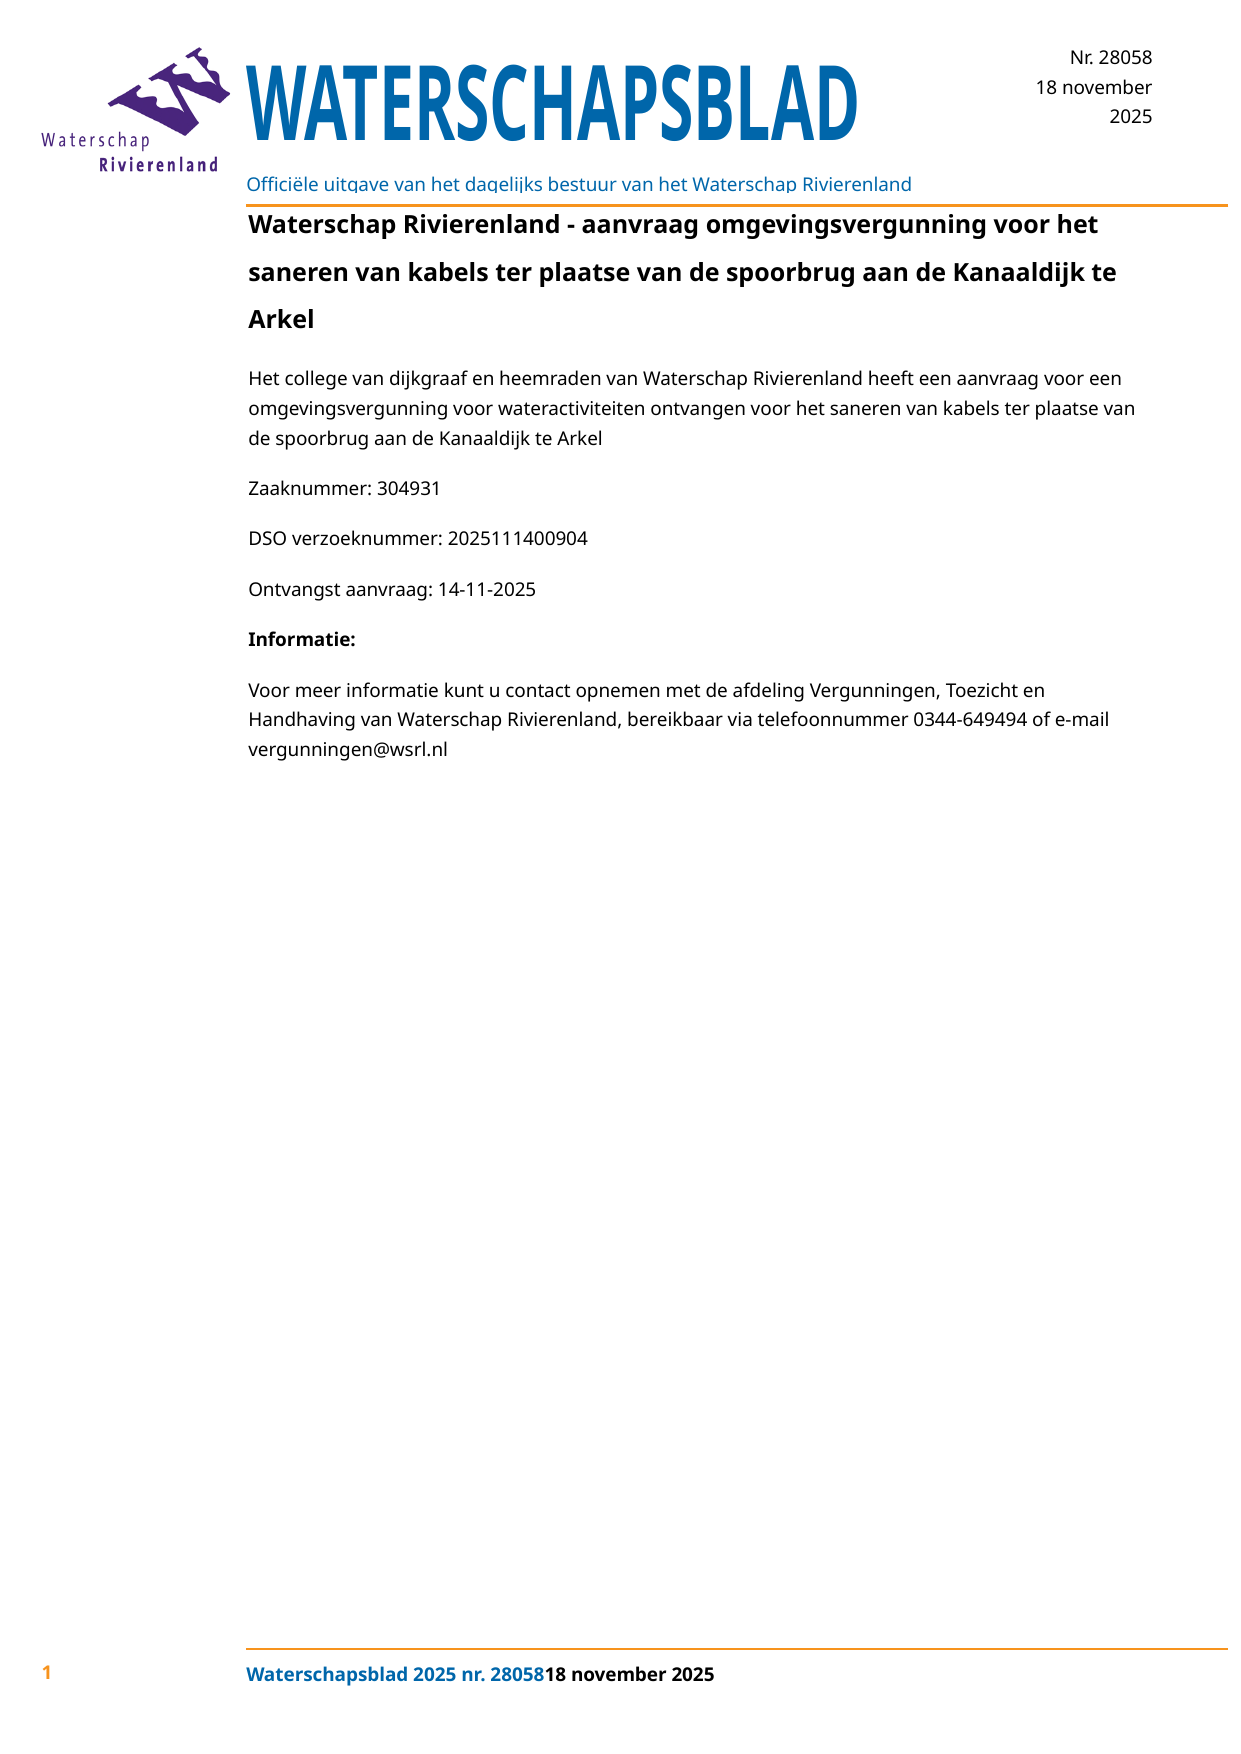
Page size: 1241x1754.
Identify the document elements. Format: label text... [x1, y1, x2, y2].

text Informatie: [248, 626, 1152, 652]
text Waterschap Rivierenland - aanvraag omgevingsvergunning voor het saneren van kabels ter plaatse van de spoorbrug aan de Kanaaldijk te Arkel [248, 207, 1152, 336]
text Voor meer informatie kunt u contact opnemen met de afdeling Vergunningen, Toezicht en Handhaving van Waterschap Rivierenland, bereikbaar via telefoonnummer 0344-649494 of e-mail vergunningen@wsrl.nl [248, 677, 1152, 762]
text Zaaknummer: 304931 [248, 475, 1152, 501]
text DSO verzoeknummer: 2025111400904 [248, 526, 1152, 551]
text Het college van dijkgraaf en heemraden van Waterschap Rivierenland heeft een aanvraag voor een omgevingsvergunning voor wateractiviteiten ontvangen voor het saneren van kabels ter plaatse van de spoorbrug aan de Kanaaldijk te Arkel [248, 366, 1152, 450]
picture [41, 47, 231, 172]
text Ontvangst aanvraag: 14-11-2025 [248, 576, 1152, 602]
